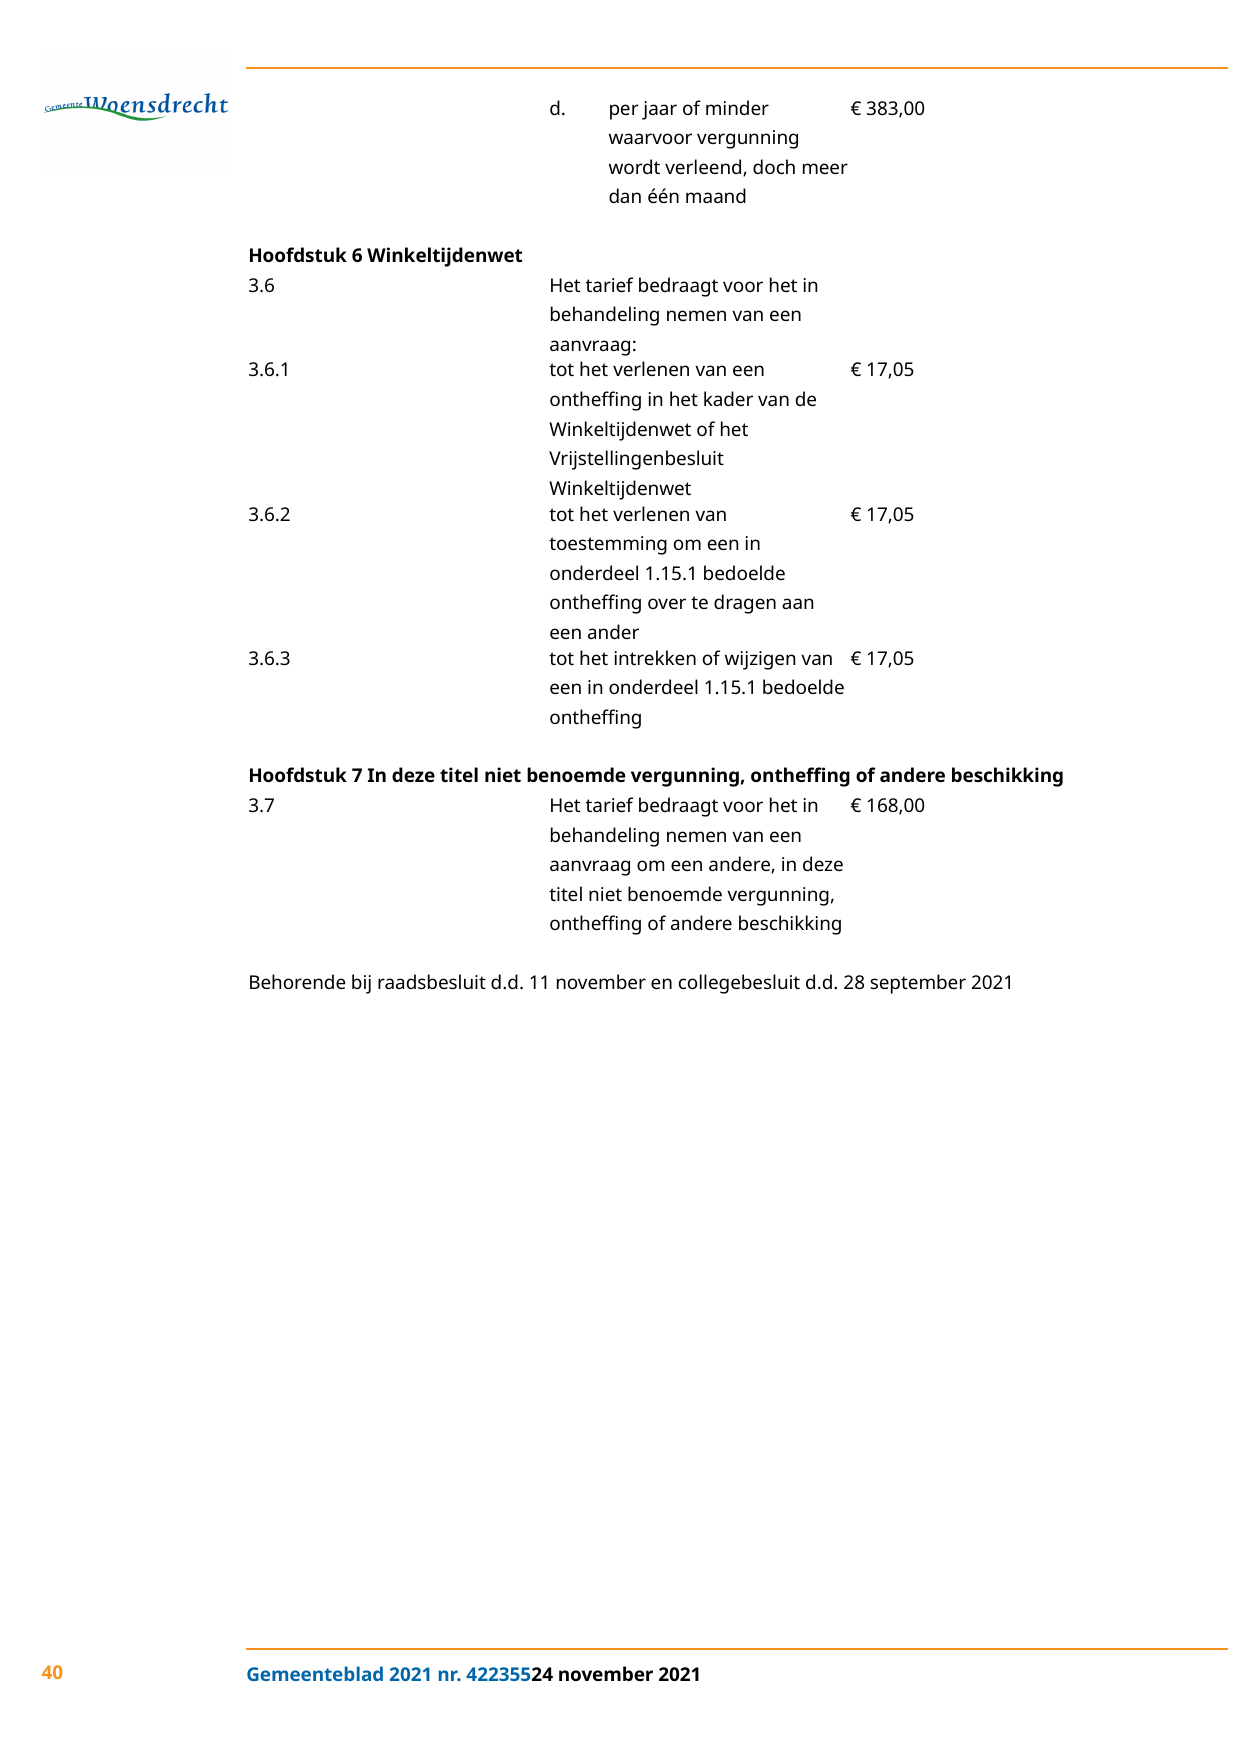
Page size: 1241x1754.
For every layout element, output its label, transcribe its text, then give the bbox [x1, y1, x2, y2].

text Hoofdstuk 7 In deze titel niet benoemde vergunning, ontheffing of andere beschikking [248, 762, 1152, 788]
table_header Het tarief bedraagt voor het in behandeling nemen van een aanvraag om een andere, in deze titel niet benoemde vergunning, ontheffing of andere beschikking [549, 792, 850, 936]
table_cell 3.6.3 [248, 645, 549, 730]
text Behorende bij raadsbesluit d.d. 11 november en collegebesluit d.d. 28 september 2021 [248, 969, 1152, 995]
table_cell tot het intrekken of wijzigen van een in onderdeel 1.15.1 bedoelde ontheffing [549, 645, 850, 730]
table_header € 168,00 [850, 792, 1152, 936]
table_cell € 383,00 [850, 95, 1152, 209]
table_cell 3.6.1 [248, 357, 549, 501]
table_cell € 17,05 [850, 501, 1152, 645]
table_header 3.7 [248, 792, 549, 936]
picture [41, 47, 231, 172]
table_cell [248, 95, 549, 209]
table_header Het tarief bedraagt voor het in behandeling nemen van een aanvraag: [549, 272, 850, 357]
table_cell € 17,05 [850, 357, 1152, 501]
table_header 3.6 [248, 272, 549, 357]
table_cell per jaar of minder waarvoor vergunning wordt verleend, doch meer dan één maand [549, 95, 850, 209]
table_cell € 17,05 [850, 645, 1152, 730]
table_header [850, 272, 1152, 357]
table_cell tot het verlenen van toestemming om een in onderdeel 1.15.1 bedoelde ontheffing over te dragen aan een ander [549, 501, 850, 645]
table_cell tot het verlenen van een ontheffing in het kader van de Winkeltijdenwet of het Vrijstellingenbesluit Winkeltijdenwet [549, 357, 850, 501]
text Hoofdstuk 6 Winkeltijdenwet [248, 242, 1152, 268]
table_cell 3.6.2 [248, 501, 549, 645]
